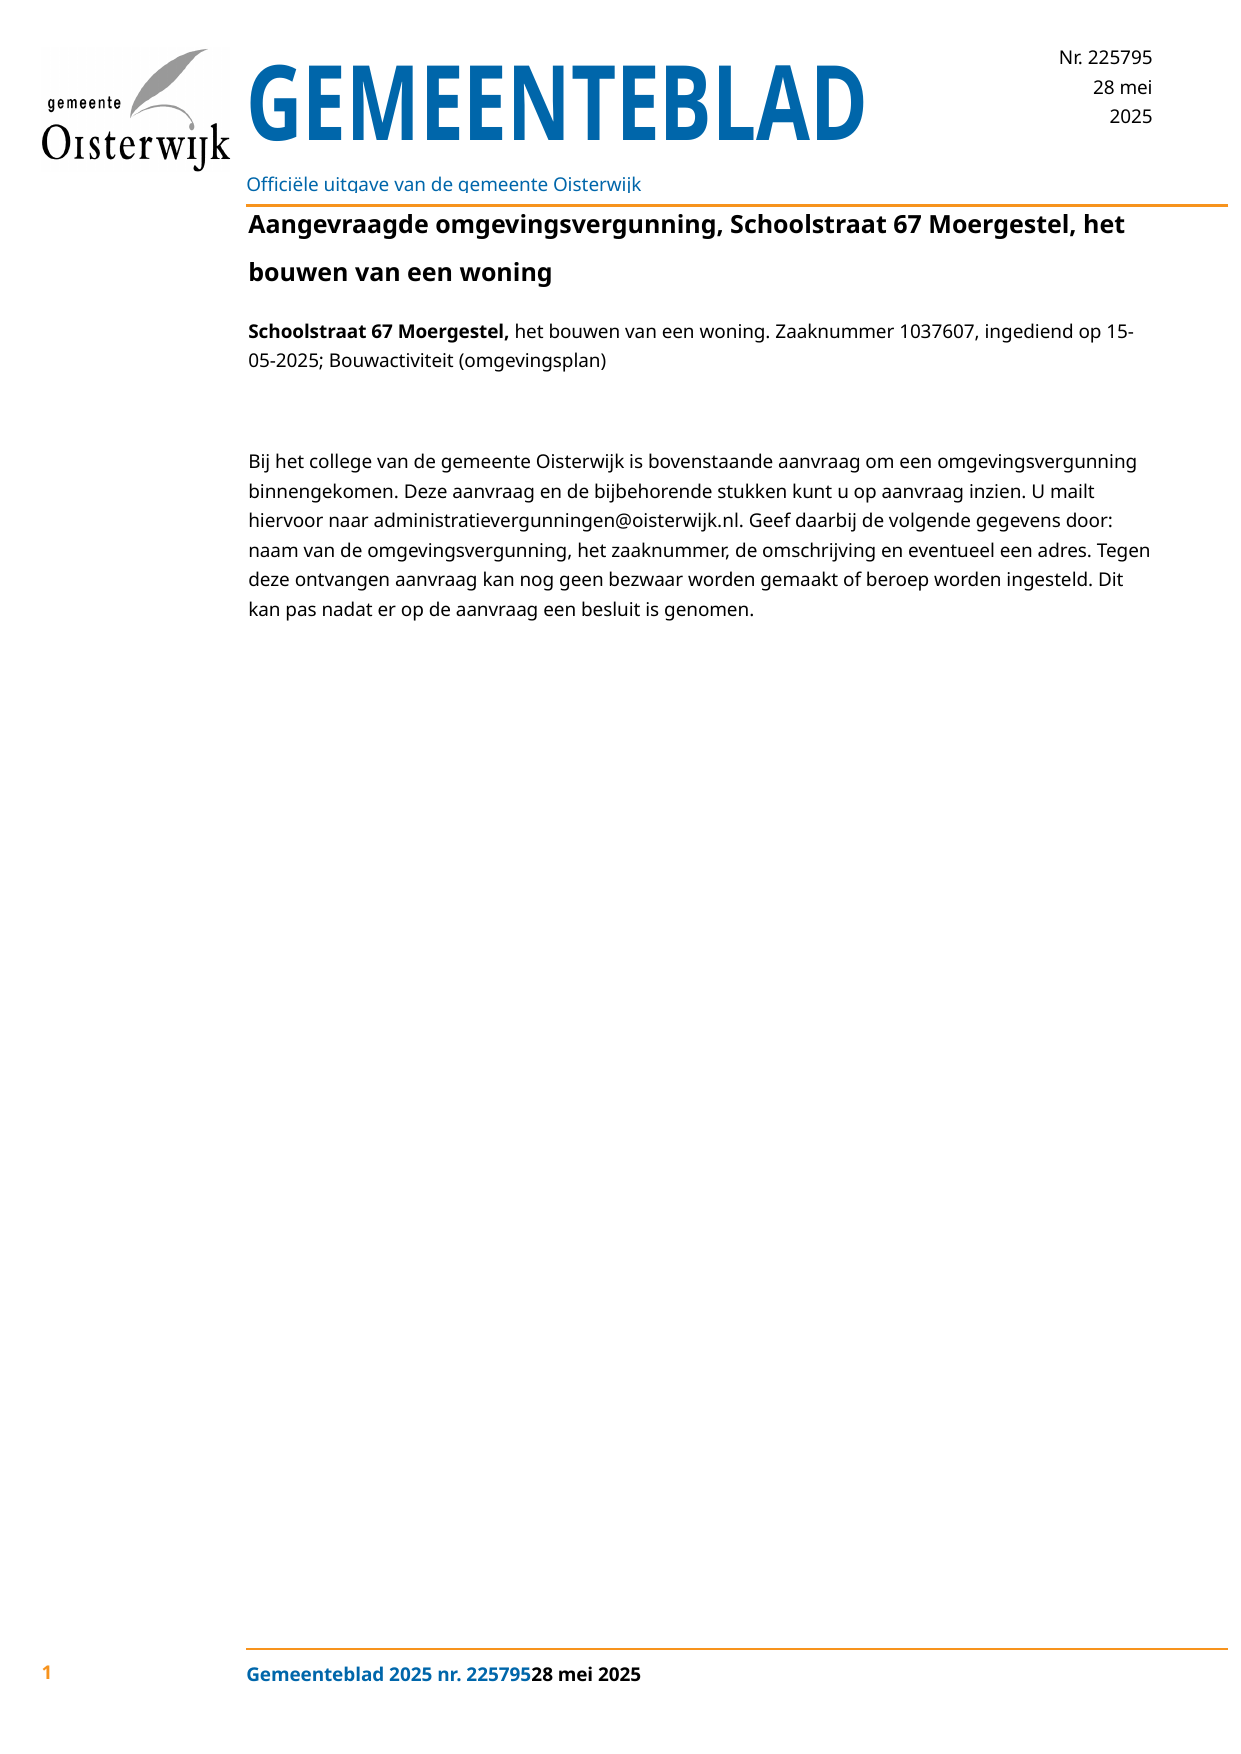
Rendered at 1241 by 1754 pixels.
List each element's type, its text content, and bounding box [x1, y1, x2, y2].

picture [41, 47, 231, 172]
text Aangevraagde omgevingsvergunning, Schoolstraat 67 Moergestel, het bouwen van een woning [248, 207, 1152, 288]
text Bij het college van de gemeente Oisterwijk is bovenstaande aanvraag om een omgevingsvergunning binnengekomen. Deze aanvraag en de bijbehorende stukken kunt u op aanvraag inzien. U mailt hiervoor naar administratievergunningen@oisterwijk.nl. Geef daarbij de volgende gegevens door: naam van de omgevingsvergunning, het zaaknummer, de omschrijving en eventueel een adres. Tegen deze ontvangen aanvraag kan nog geen bezwaar worden gemaakt of beroep worden ingesteld. Dit kan pas nadat er op de aanvraag een besluit is genomen. [248, 448, 1152, 622]
text Schoolstraat 67 Moergestel, het bouwen van een woning. Zaaknummer 1037607, ingediend op 15-05-2025; Bouwactiviteit (omgevingsplan) [248, 318, 1152, 373]
